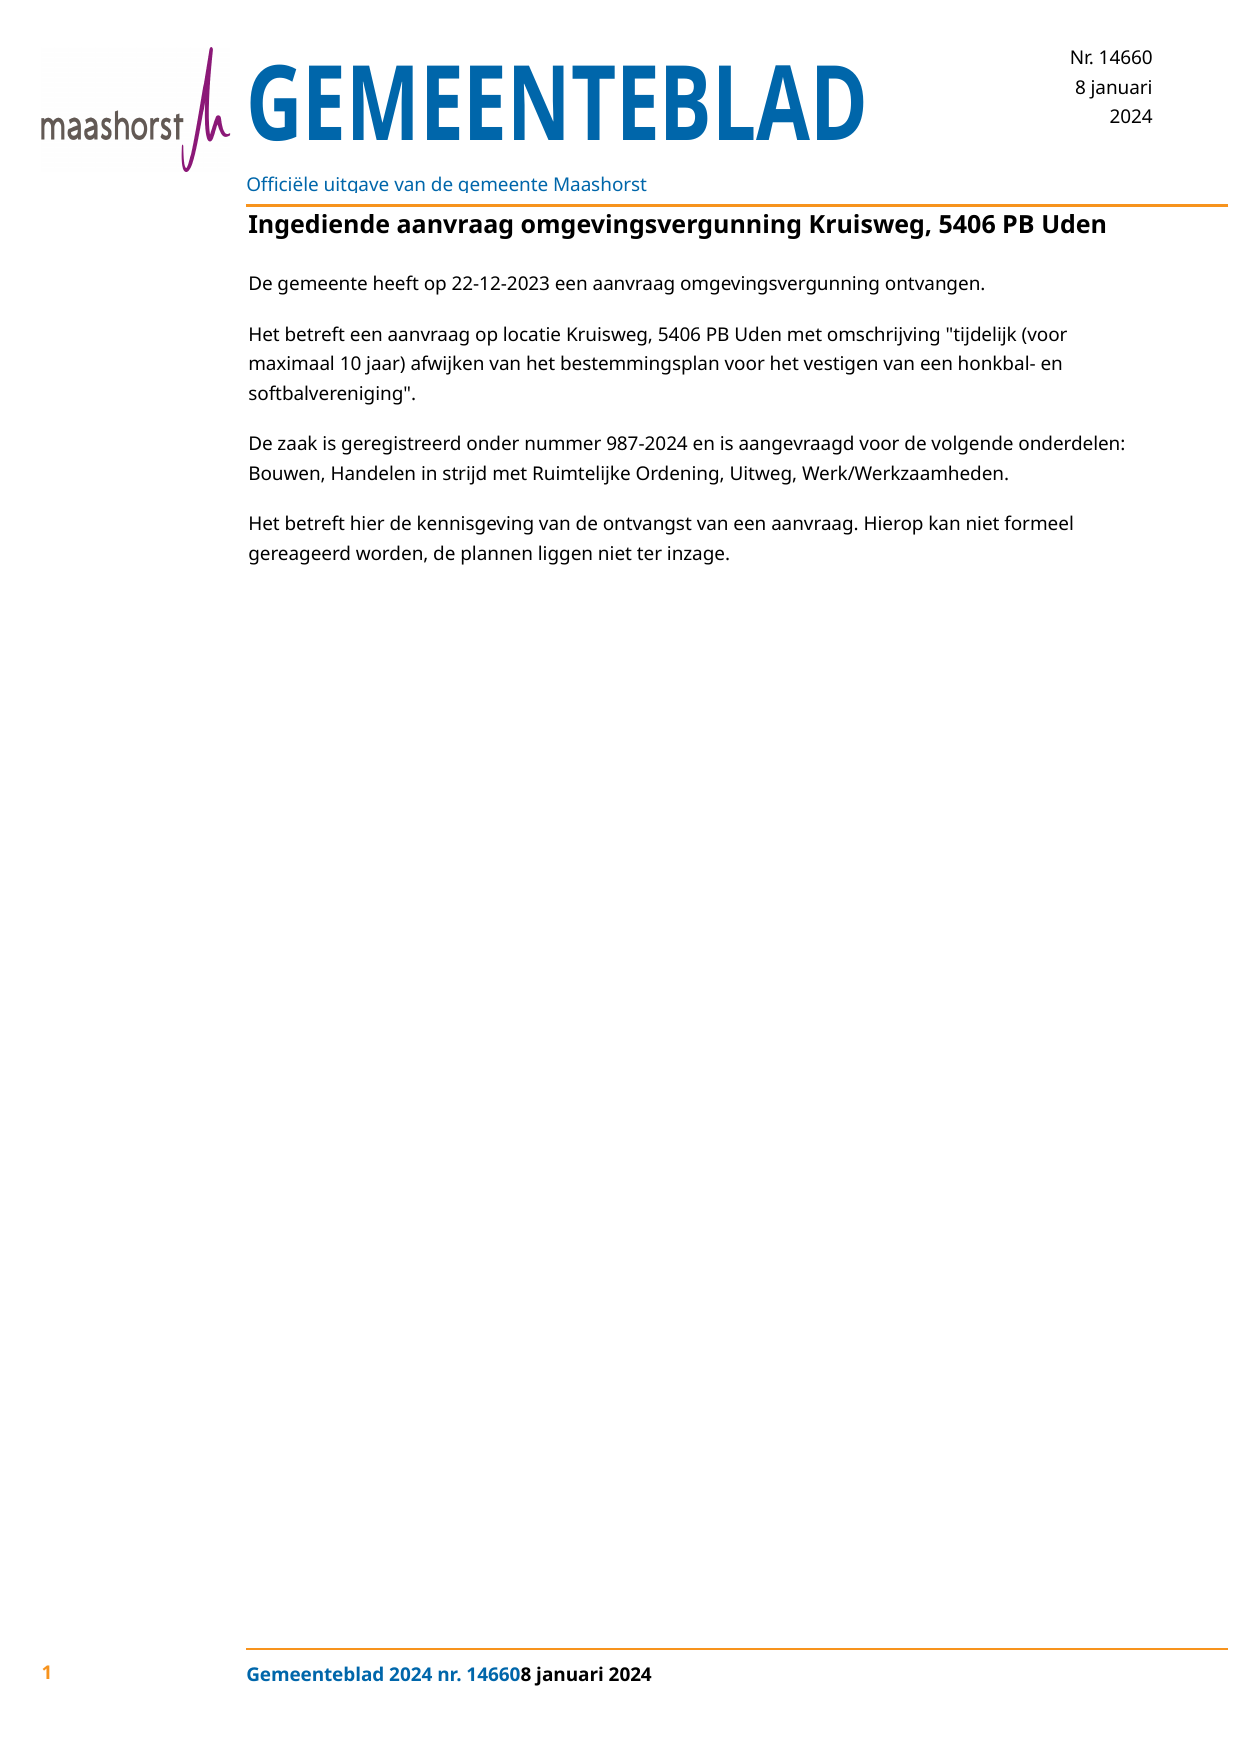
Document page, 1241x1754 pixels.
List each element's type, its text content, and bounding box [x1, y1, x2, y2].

text Het betreft een aanvraag op locatie Kruisweg, 5406 PB Uden met omschrijving "tijdelijk (voor maximaal 10 jaar) afwijken van het bestemmingsplan voor het vestigen van een honkbal- en softbalvereniging". [248, 321, 1152, 406]
text Ingediende aanvraag omgevingsvergunning Kruisweg, 5406 PB Uden [248, 207, 1152, 241]
text De gemeente heeft op 22-12-2023 een aanvraag omgevingsvergunning ontvangen. [248, 270, 1152, 296]
picture [41, 47, 231, 172]
text De zaak is geregistreerd onder nummer 987-2024 en is aangevraagd voor de volgende onderdelen: Bouwen, Handelen in strijd met Ruimtelijke Ordening, Uitweg, Werk/Werkzaamheden. [248, 430, 1152, 486]
text Het betreft hier de kennisgeving van de ontvangst van een aanvraag. Hierop kan niet formeel gereageerd worden, de plannen liggen niet ter inzage. [248, 510, 1152, 566]
